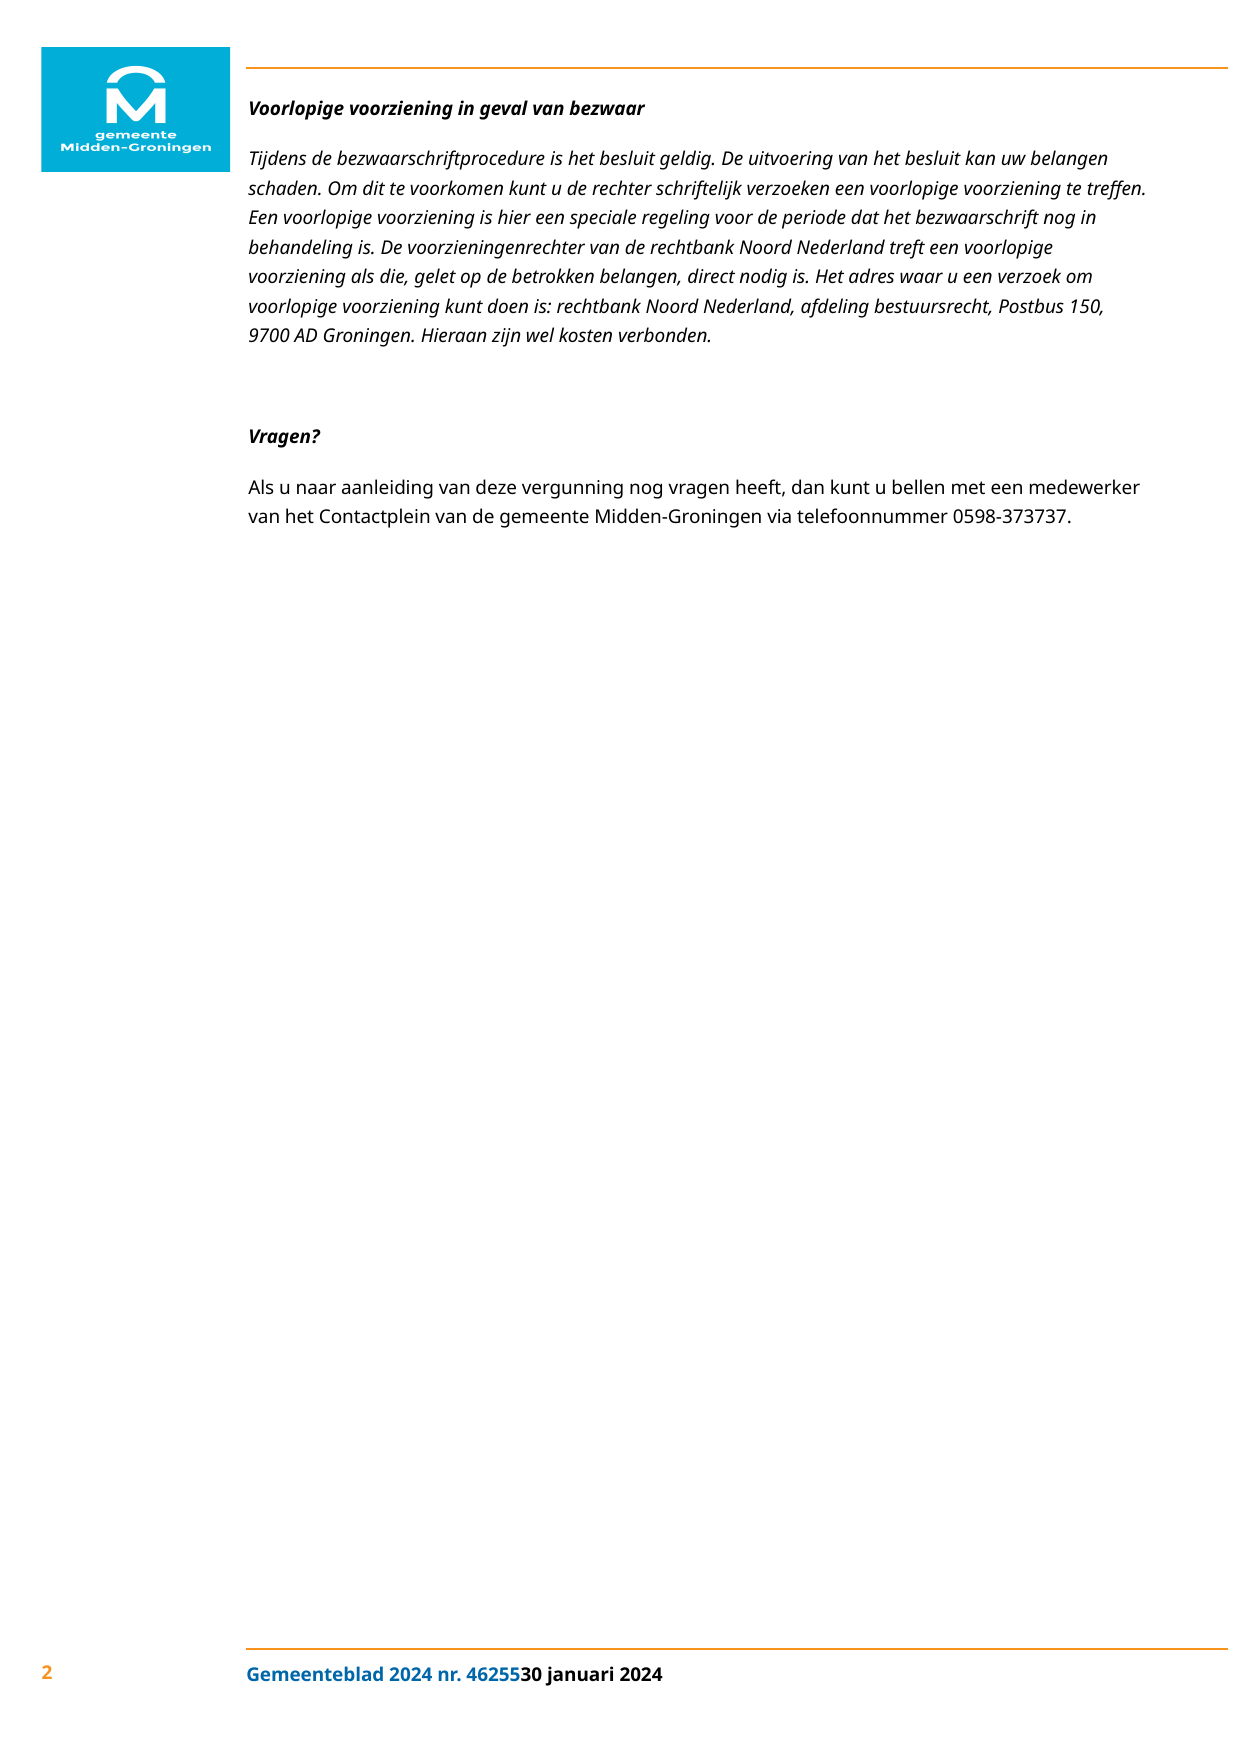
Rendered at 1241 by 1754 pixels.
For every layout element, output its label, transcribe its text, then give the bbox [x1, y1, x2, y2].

picture [107, 89, 165, 122]
picture [108, 66, 164, 82]
picture [184, 146, 190, 153]
text Voorlopige voorziening in geval van bezwaar [248, 95, 1152, 121]
text Als u naar aanleiding van deze vergunning nog vragen heeft, dan kunt u bellen met een medewerker van het Contactplein van de gemeente Midden-Groningen via telefoonnummer 0598-373737. [248, 474, 1152, 529]
text Vragen? [248, 423, 1152, 449]
text Tijdens de bezwaarschriftprocedure is het besluit geldig. De uitvoering van het besluit kan uw belangen schaden. Om dit te voorkomen kunt u de rechter schriftelijk verzoeken een voorlopige voorziening te treffen. Een voorlopige voorziening is hier een speciale regeling voor de periode dat het bezwaarschrift nog in behandeling is. De voorzieningenrechter van de rechtbank Noord Nederland treft een voorlopige voorziening als die, gelet op de betrokken belangen, direct nodig is. Het adres waar u een verzoek om voorlopige voorziening kunt doen is: rechtbank Noord Nederland, afdeling bestuursrecht, Postbus 150, 9700 AD Groningen. Hieraan zijn wel kosten verbonden. [248, 145, 1152, 348]
